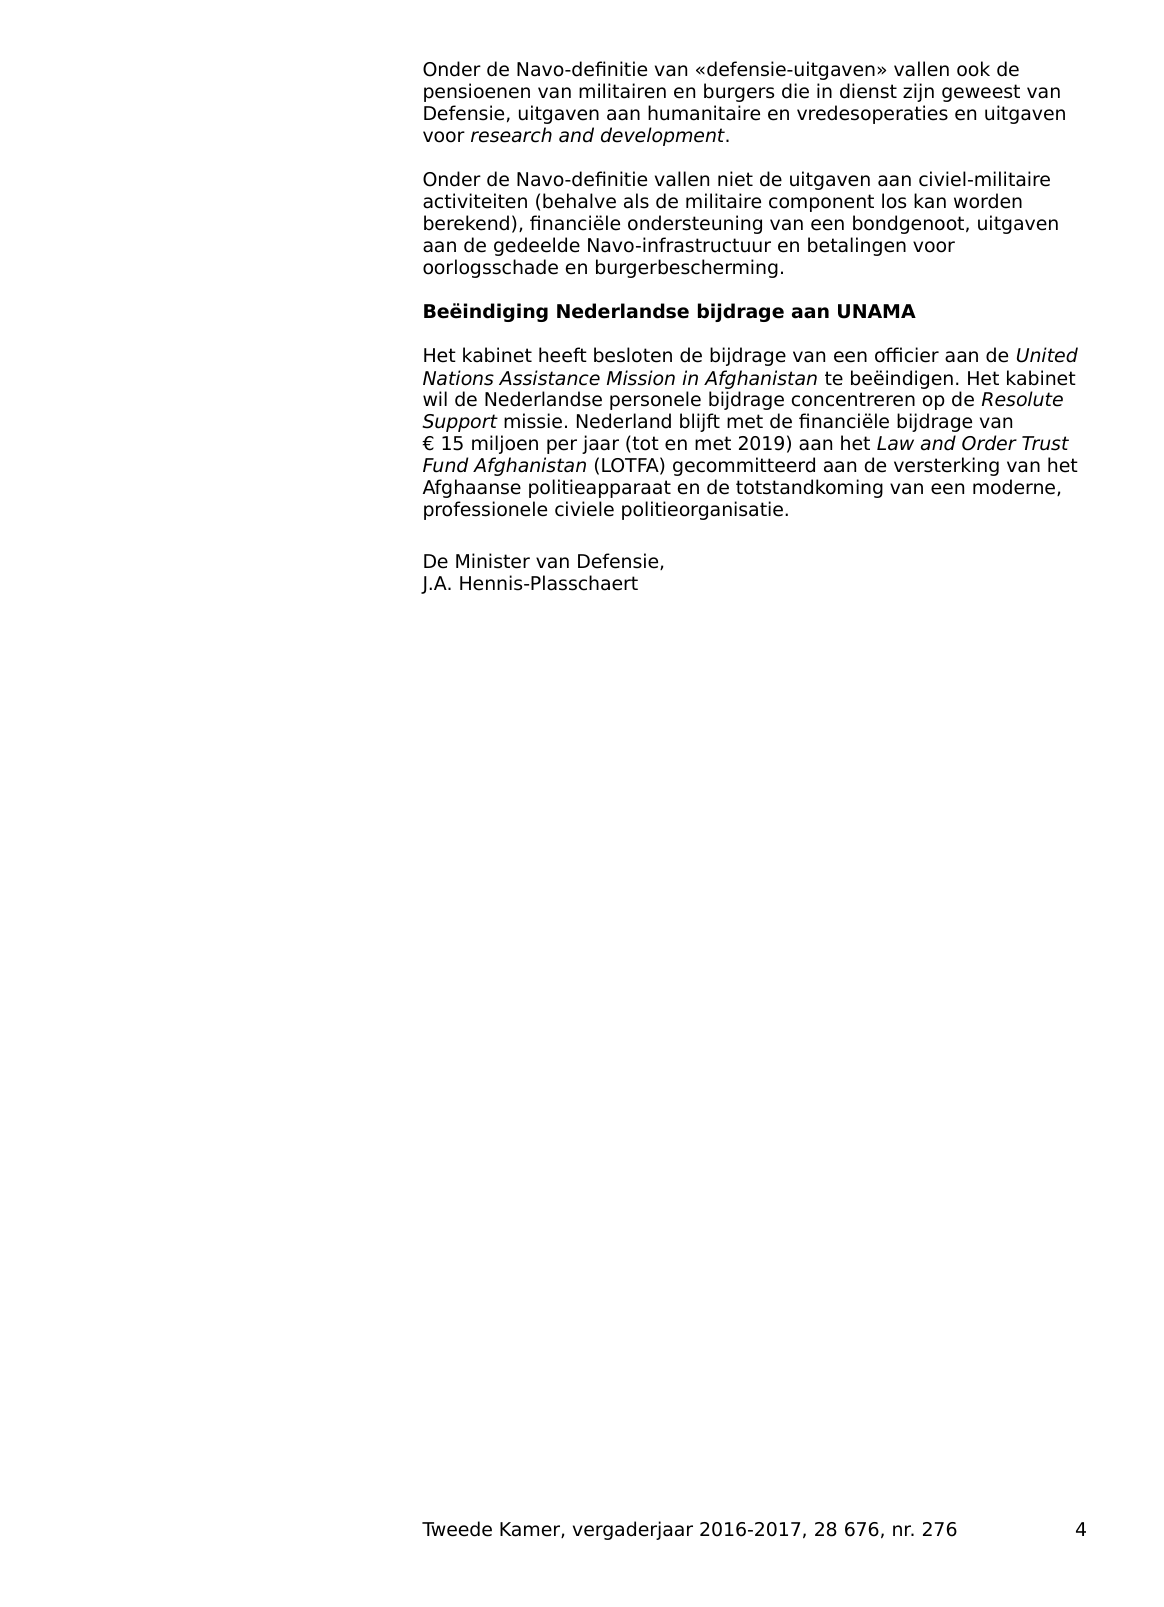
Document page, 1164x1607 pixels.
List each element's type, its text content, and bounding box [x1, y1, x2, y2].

text Het kabinet heeft besloten de bijdrage van een officier aan de United Nations Assistance Mission in Afghanistan te beëindigen. Het kabinet wil de Nederlandse personele bijdrage concentreren op de Resolute Support missie. Nederland blijft met de financiële bijdrage van € 15 miljoen per jaar (tot en met 2019) aan het Law and Order Trust Fund Afghanistan (LOTFA) gecommitteerd aan de versterking van het Afghaanse politieapparaat en de totstandkoming van een moderne, professionele civiele politieorganisatie. [422, 345, 1087, 521]
subtitle Beëindiging Nederlandse bijdrage aan UNAMA [422, 301, 1087, 323]
text Onder de Navo-definitie vallen niet de uitgaven aan civiel-militaire activiteiten (behalve als de militaire component los kan worden berekend), financiële ondersteuning van een bondgenoot, uitgaven aan de gedeelde Navo-infrastructuur en betalingen voor oorlogsschade en burgerbescherming. [422, 169, 1087, 279]
text Onder de Navo-definitie van «defensie-uitgaven» vallen ook de pensioenen van militairen en burgers die in dienst zijn geweest van Defensie, uitgaven aan humanitaire en vredesoperaties en uitgaven voor research and development. [422, 59, 1087, 147]
text De Minister van Defensie, J.A. Hennis-Plasschaert [422, 551, 1087, 595]
